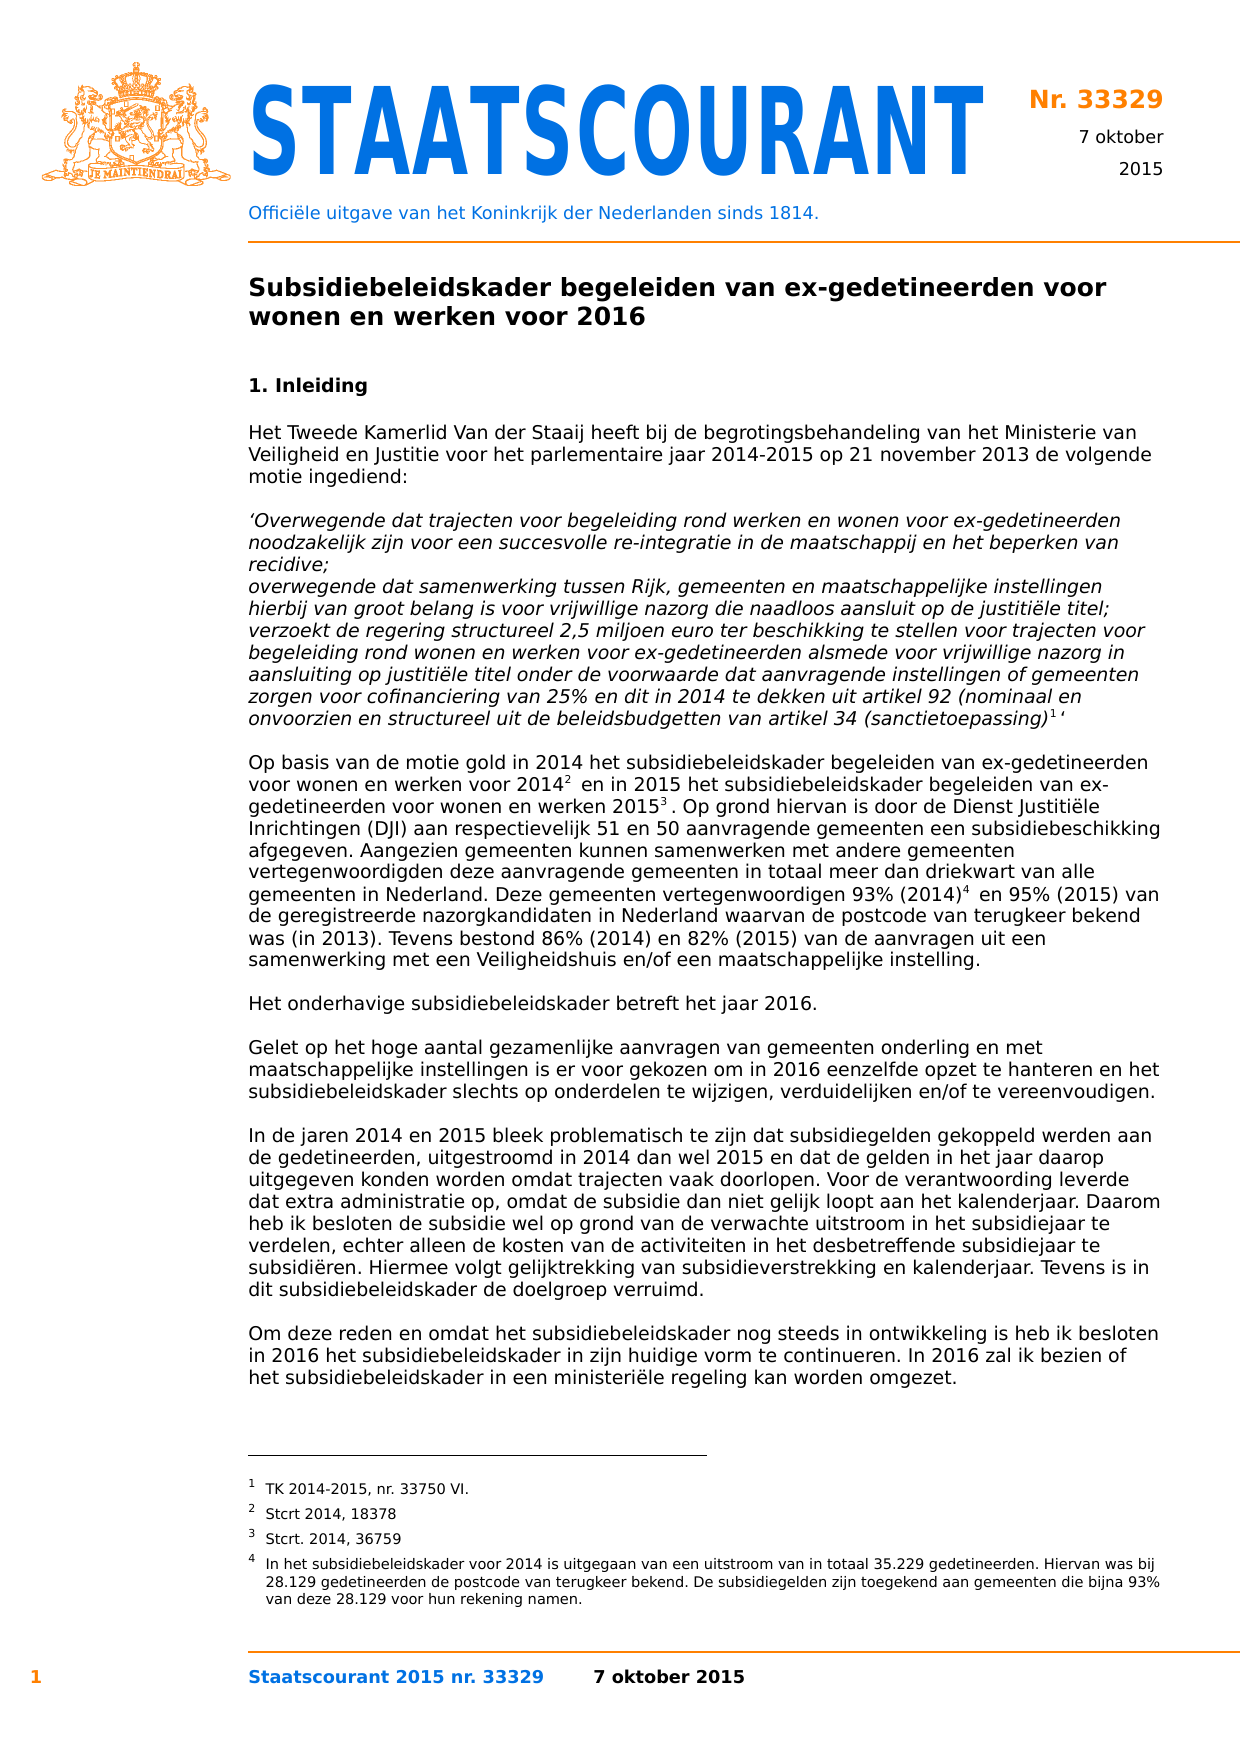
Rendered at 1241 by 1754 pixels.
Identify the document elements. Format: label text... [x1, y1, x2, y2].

table_header STAATSCOURANT [248, 62, 998, 203]
text Op basis van de motie gold in 2014 het subsidiebeleidskader begeleiden van ex-gedetineerden voor wonen en werken voor 2014 en in 2015 het subsidiebeleidskader begeleiden van ex-gedetineerden voor wonen en werken 2015. Op grond hiervan is door de Dienst Justitiële Inrichtingen (DJI) aan respectievelijk 51 en 50 aanvragende gemeenten een subsidiebeschikking afgegeven. Aangezien gemeenten kunnen samenwerken met andere gemeenten vertegenwoordigden deze aanvragende gemeenten in totaal meer dan driekwart van alle gemeenten in Nederland. Deze gemeenten vertegenwoordigen 93% (2014) en 95% (2015) van de geregistreerde nazorgkandidaten in Nederland waarvan de postcode van terugkeer bekend was (in 2013). Tevens bestond 86% (2014) en 82% (2015) van de aanvragen uit een samenwerking met een Veiligheidshuis en/of een maatschappelijke instelling. [248, 752, 1163, 971]
table_cell 2015 [998, 153, 1240, 203]
table_header Nr. 33329 [998, 62, 1240, 121]
text Het Tweede Kamerlid Van der Staaij heeft bij de begrotingsbehandeling van het Ministerie van Veiligheid en Justitie voor het parlementaire jaar 2014-2015 op 21 november 2013 de volgende motie ingediend: [248, 422, 1163, 488]
text Gelet op het hoge aantal gezamenlijke aanvragen van gemeenten onderling en met maatschappelijke instellingen is er voor gekozen om in 2016 eenzelfde opzet te hanteren en het subsidiebeleidskader slechts op onderdelen te wijzigen, verduidelijken en/of te vereenvoudigen. [248, 1037, 1163, 1103]
subtitle 1. Inleiding [248, 375, 1163, 397]
text overwegende dat samenwerking tussen Rijk, gemeenten en maatschappelijke instellingen hierbij van groot belang is voor vrijwillige nazorg die naadloos aansluit op de justitiële titel; [248, 576, 1163, 620]
text In het subsidiebeleidskader voor 2014 is uitgegaan van een uitstroom van in totaal 35.229 gedetineerden. Hiervan was bij 28.129 gedetineerden de postcode van terugkeer bekend. De subsidiegelden zijn toegekend aan gemeenten die bijna 93% van deze 28.129 voor hun rekening namen. [248, 1552, 1163, 1608]
table_cell 7 oktober [998, 121, 1240, 153]
table_header [25, 62, 248, 241]
subtitle Subsidiebeleidskader begeleiden van ex-gedetineerden voor wonen en werken voor 2016 [248, 273, 1163, 331]
picture [41, 62, 231, 186]
text verzoekt de regering structureel 2,5 miljoen euro ter beschikking te stellen voor trajecten voor begeleiding rond wonen en werken voor ex-gedetineerden alsmede voor vrijwillige nazorg in aansluiting op justitiële titel onder de voorwaarde dat aanvragende instellingen of gemeenten zorgen voor cofinanciering van 25% en dit in 2014 te dekken uit artikel 92 (nominaal en onvoorzien en structureel uit de beleidsbudgetten van artikel 34 (sanctietoepassing)‘ [248, 620, 1163, 730]
text In de jaren 2014 en 2015 bleek problematisch te zijn dat subsidiegelden gekoppeld werden aan de gedetineerden, uitgestroomd in 2014 dan wel 2015 en dat de gelden in het jaar daarop uitgegeven konden worden omdat trajecten vaak doorlopen. Voor de verantwoording leverde dat extra administratie op, omdat de subsidie dan niet gelijk loopt aan het kalenderjaar. Daarom heb ik besloten de subsidie wel op grond van de verwachte uitstroom in het subsidiejaar te verdelen, echter alleen de kosten van de activiteiten in het desbetreffende subsidiejaar te subsidiëren. Hiermee volgt gelijktrekking van subsidieverstrekking en kalenderjaar. Tevens is in dit subsidiebeleidskader de doelgroep verruimd. [248, 1125, 1163, 1301]
text ‘Overwegende dat trajecten voor begeleiding rond werken en wonen voor ex-gedetineerden noodzakelijk zijn voor een succesvolle re-integratie in de maatschappij en het beperken van recidive; [248, 510, 1163, 576]
text Stcrt. 2014, 36759 [248, 1527, 1163, 1549]
text TK 2014-2015, nr. 33750 VI. [248, 1477, 1163, 1499]
text Stcrt 2014, 18378 [248, 1502, 1163, 1524]
text Het onderhavige subsidiebeleidskader betreft het jaar 2016. [248, 993, 1163, 1015]
table_cell Officiële uitgave van het Koninkrijk der Nederlanden sinds 1814. [248, 203, 1240, 241]
text Om deze reden en omdat het subsidiebeleidskader nog steeds in ontwikkeling is heb ik besloten in 2016 het subsidiebeleidskader in zijn huidige vorm te continueren. In 2016 zal ik bezien of het subsidiebeleidskader in een ministeriële regeling kan worden omgezet. [248, 1323, 1163, 1388]
